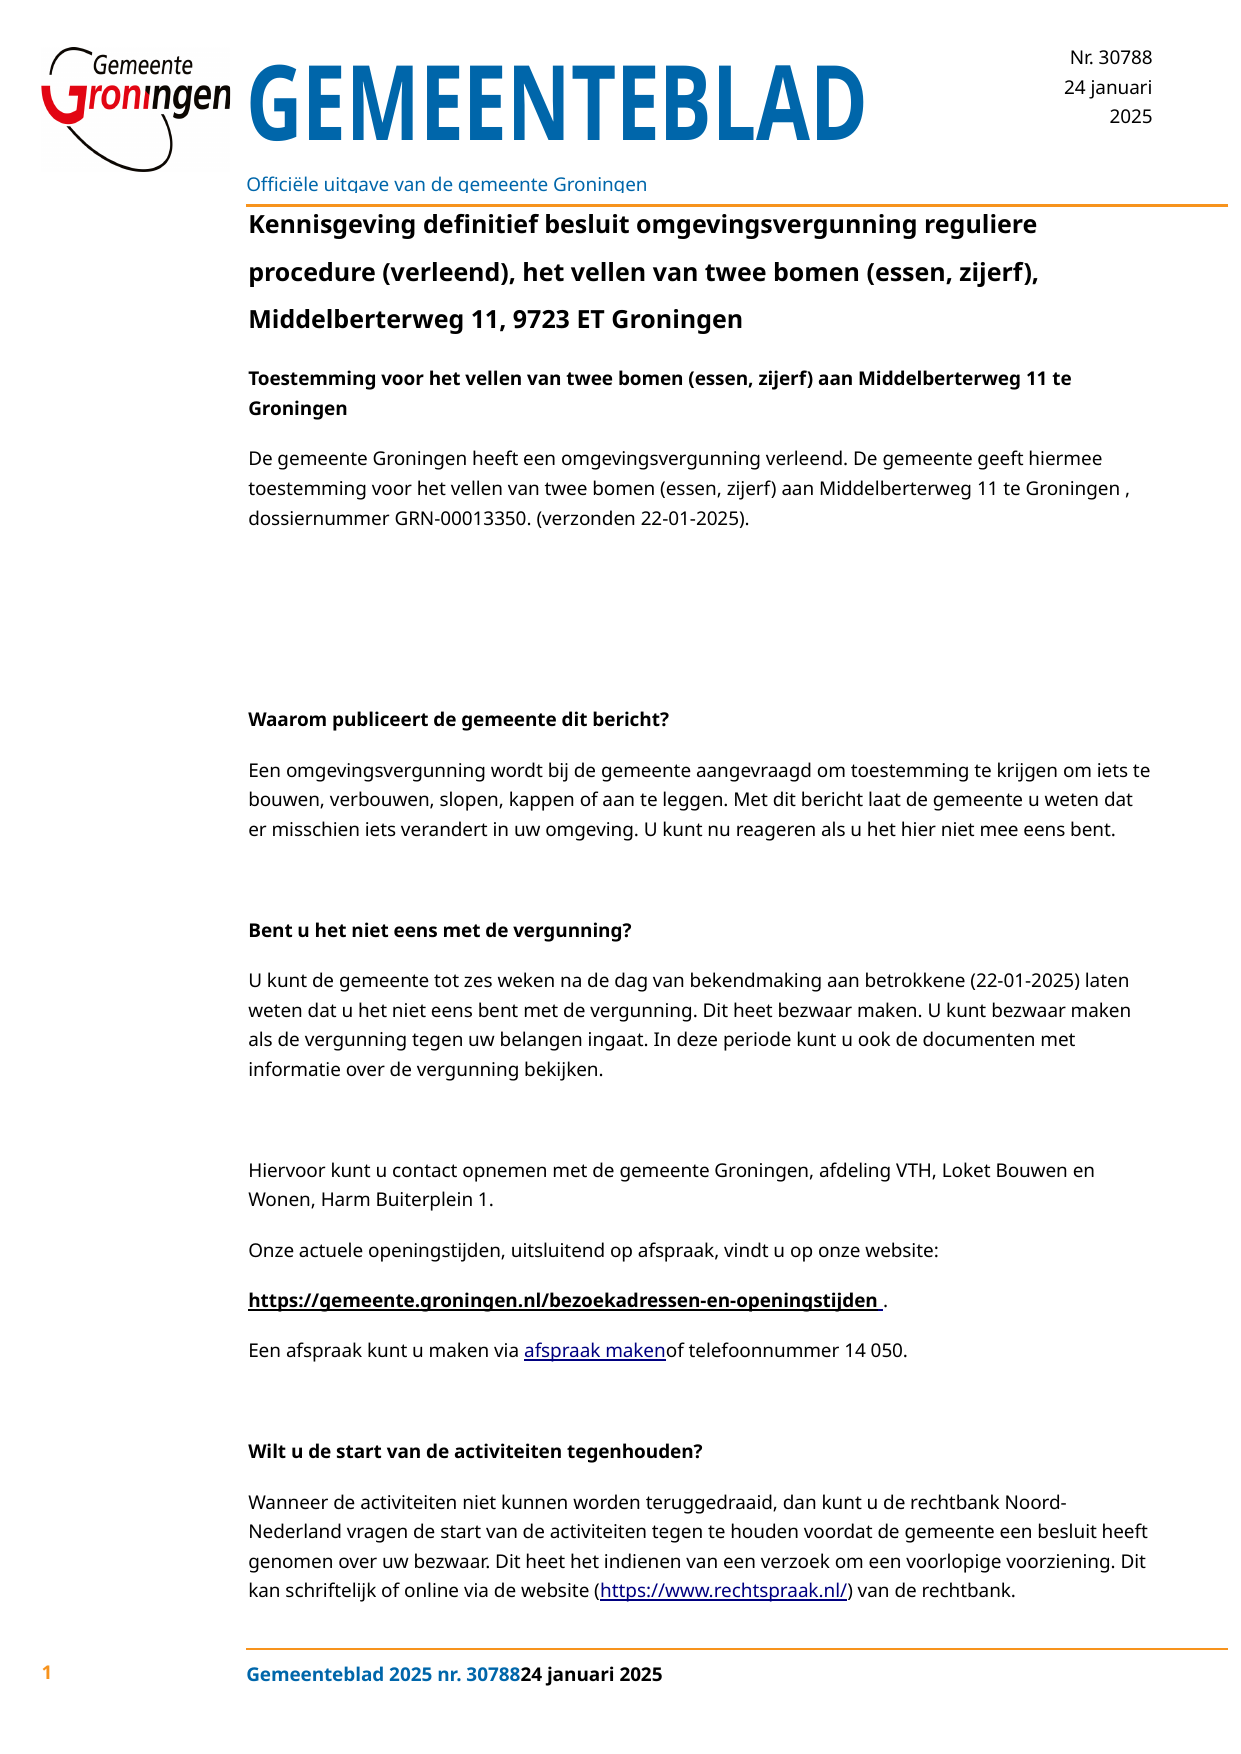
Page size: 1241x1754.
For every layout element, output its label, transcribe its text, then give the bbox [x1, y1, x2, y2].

picture [41, 47, 231, 172]
text Wilt u de start van de activiteiten tegenhouden? [248, 1438, 1152, 1464]
text Een omgevingsvergunning wordt bij de gemeente aangevraagd om toestemming te krijgen om iets te bouwen, verbouwen, slopen, kappen of aan te leggen. Met dit bericht laat de gemeente u weten dat er misschien iets verandert in uw omgeving. U kunt nu reageren als u het hier niet mee eens bent. [248, 757, 1152, 842]
text U kunt de gemeente tot zes weken na de dag van bekendmaking aan betrokkene (22-01-2025) laten weten dat u het niet eens bent met de vergunning. Dit heet bezwaar maken. U kunt bezwaar maken als de vergunning tegen uw belangen ingaat. In deze periode kunt u ook de documenten met informatie over de vergunning bekijken. [248, 967, 1152, 1082]
text Wanneer de activiteiten niet kunnen worden teruggedraaid, dan kunt u de rechtbank Noord-Nederland vragen de start van de activiteiten tegen te houden voordat de gemeente een besluit heeft genomen over uw bezwaar. Dit heet het indienen van een verzoek om een voorlopige voorziening. Dit kan schriftelijk of online via de website (https://www.rechtspraak.nl/) van de rechtbank. [248, 1489, 1152, 1603]
text Hiervoor kunt u contact opnemen met de gemeente Groningen, afdeling VTH, Loket Bouwen en Wonen, Harm Buiterplein 1. [248, 1157, 1152, 1212]
text Een afspraak kunt u maken via afspraak makenof telefoonnummer 14 050. [248, 1338, 1152, 1363]
text Onze actuele openingstijden, uitsluitend op afspraak, vindt u op onze website: [248, 1237, 1152, 1262]
text https://gemeente.groningen.nl/bezoekadressen-en-openingstijden . [248, 1287, 1152, 1313]
text Toestemming voor het vellen van twee bomen (essen, zijerf) aan Middelberterweg 11 te Groningen [248, 366, 1152, 421]
text Waarom publiceert de gemeente dit bericht? [248, 706, 1152, 732]
text Bent u het niet eens met de vergunning? [248, 917, 1152, 942]
text De gemeente Groningen heeft een omgevingsvergunning verleend. De gemeente geeft hiermee toestemming voor het vellen van twee bomen (essen, zijerf) aan Middelberterweg 11 te Groningen , dossiernummer GRN-00013350. (verzonden 22-01-2025). [248, 446, 1152, 530]
text Kennisgeving definitief besluit omgevingsvergunning reguliere procedure (verleend), het vellen van twee bomen (essen, zijerf), Middelberterweg 11, 9723 ET Groningen [248, 207, 1152, 336]
